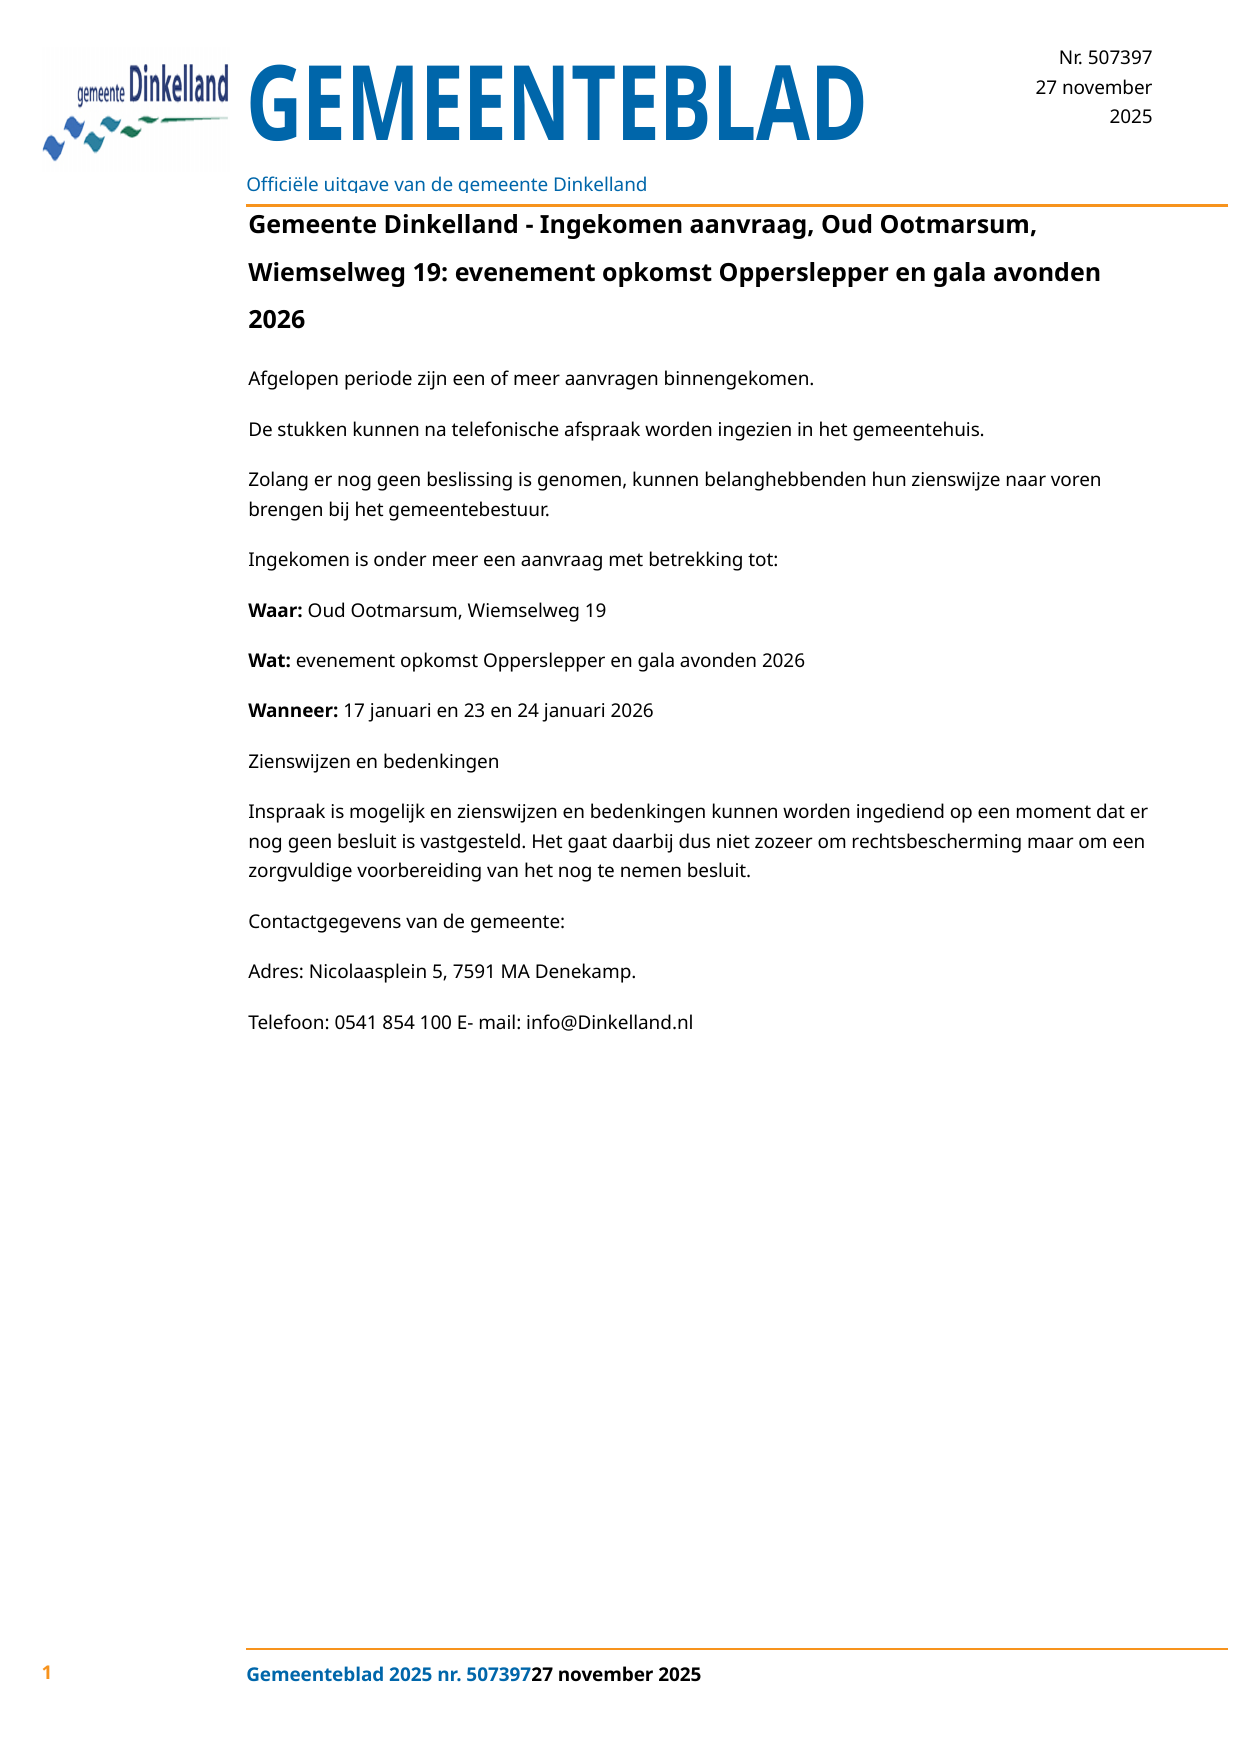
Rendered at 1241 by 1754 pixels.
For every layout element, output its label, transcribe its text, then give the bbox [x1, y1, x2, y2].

text Ingekomen is onder meer een aanvraag met betrekking tot: [248, 546, 1152, 572]
text Wat: evenement opkomst Opperslepper en gala avonden 2026 [248, 647, 1152, 673]
text Waar: Oud Ootmarsum, Wiemselweg 19 [248, 597, 1152, 622]
text Telefoon: 0541 854 100 E- mail: info@Dinkelland.nl [248, 1009, 1152, 1034]
text Afgelopen periode zijn een of meer aanvragen binnengekomen. [248, 366, 1152, 391]
text Contactgegevens van de gemeente: [248, 908, 1152, 934]
text Wanneer: 17 januari en 23 en 24 januari 2026 [248, 698, 1152, 723]
text Zolang er nog geen beslissing is genomen, kunnen belanghebbenden hun zienswijze naar voren brengen bij het gemeentebestuur. [248, 466, 1152, 522]
picture [41, 47, 231, 172]
text De stukken kunnen na telefonische afspraak worden ingezien in het gemeentehuis. [248, 416, 1152, 442]
text Zienswijzen en bedenkingen [248, 748, 1152, 774]
text Adres: Nicolaasplein 5, 7591 MA Denekamp. [248, 958, 1152, 984]
text Inspraak is mogelijk en zienswijzen en bedenkingen kunnen worden ingediend op een moment dat er nog geen besluit is vastgesteld. Het gaat daarbij dus niet zozeer om rechtsbescherming maar om een zorgvuldige voorbereiding van het nog te nemen besluit. [248, 798, 1152, 883]
text Gemeente Dinkelland - Ingekomen aanvraag, Oud Ootmarsum, Wiemselweg 19: evenement opkomst Opperslepper en gala avonden 2026 [248, 207, 1152, 336]
